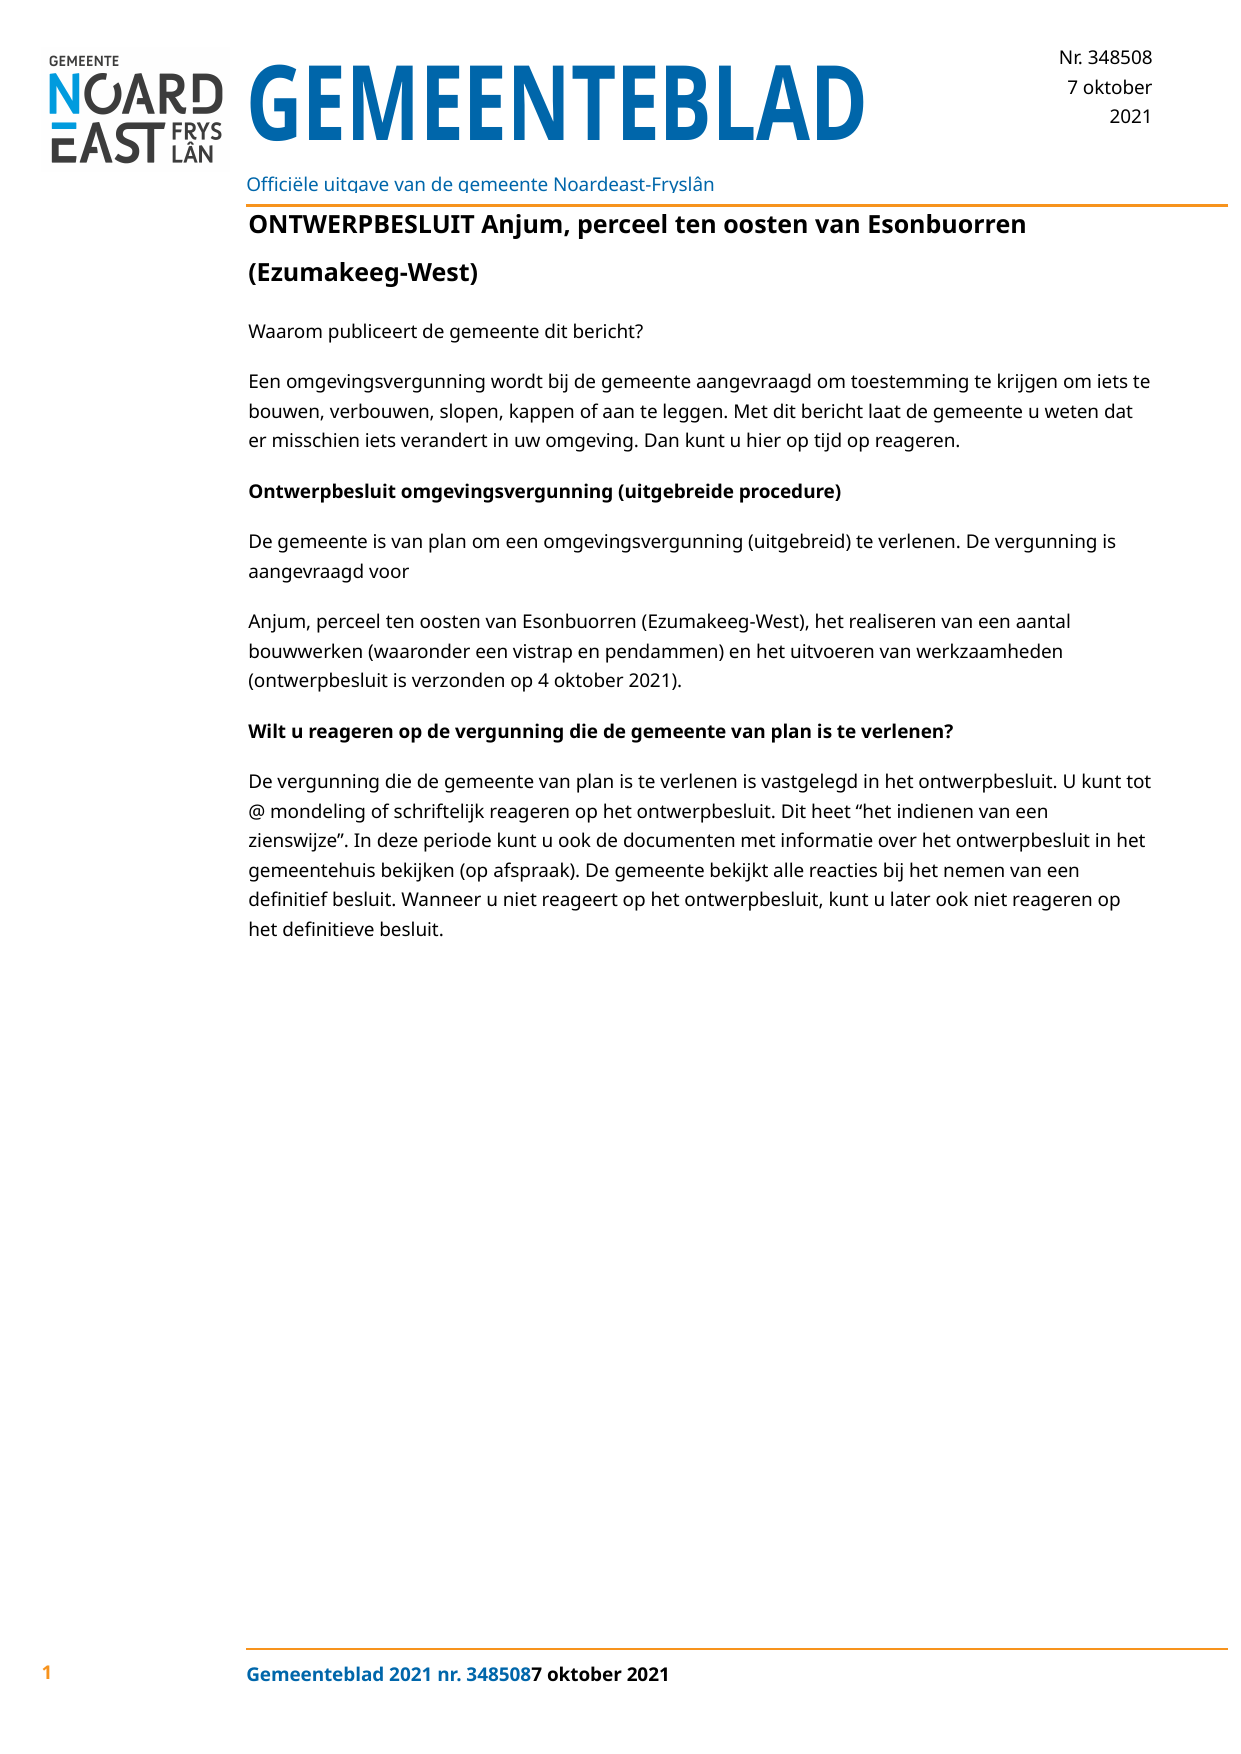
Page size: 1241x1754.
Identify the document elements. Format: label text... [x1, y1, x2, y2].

text Waarom publiceert de gemeente dit bericht? [248, 318, 1152, 344]
text Wilt u reageren op de vergunning die de gemeente van plan is te verlenen? [248, 718, 1152, 744]
text Een omgevingsvergunning wordt bij de gemeente aangevraagd om toestemming te krijgen om iets te bouwen, verbouwen, slopen, kappen of aan te leggen. Met dit bericht laat de gemeente u weten dat er misschien iets verandert in uw omgeving. Dan kunt u hier op tijd op reageren. [248, 368, 1152, 453]
text De gemeente is van plan om een omgevingsvergunning (uitgebreid) te verlenen. De vergunning is aangevraagd voor [248, 528, 1152, 584]
picture [41, 47, 231, 172]
text ONTWERPBESLUIT Anjum, perceel ten oosten van Esonbuorren (Ezumakeeg-West) [248, 207, 1152, 288]
text De vergunning die de gemeente van plan is te verlenen is vastgelegd in het ontwerpbesluit. U kunt tot @ mondeling of schriftelijk reageren op het ontwerpbesluit. Dit heet “het indienen van een zienswijze”. In deze periode kunt u ook de documenten met informatie over het ontwerpbesluit in het gemeentehuis bekijken (op afspraak). De gemeente bekijkt alle reacties bij het nemen van een definitief besluit. Wanneer u niet reageert op het ontwerpbesluit, kunt u later ook niet reageren op het definitieve besluit. [248, 768, 1152, 942]
text Ontwerpbesluit omgevingsvergunning (uitgebreide procedure) [248, 478, 1152, 504]
text Anjum, perceel ten oosten van Esonbuorren (Ezumakeeg-West), het realiseren van een aantal bouwwerken (waaronder een vistrap en pendammen) en het uitvoeren van werkzaamheden (ontwerpbesluit is verzonden op 4 oktober 2021). [248, 608, 1152, 693]
